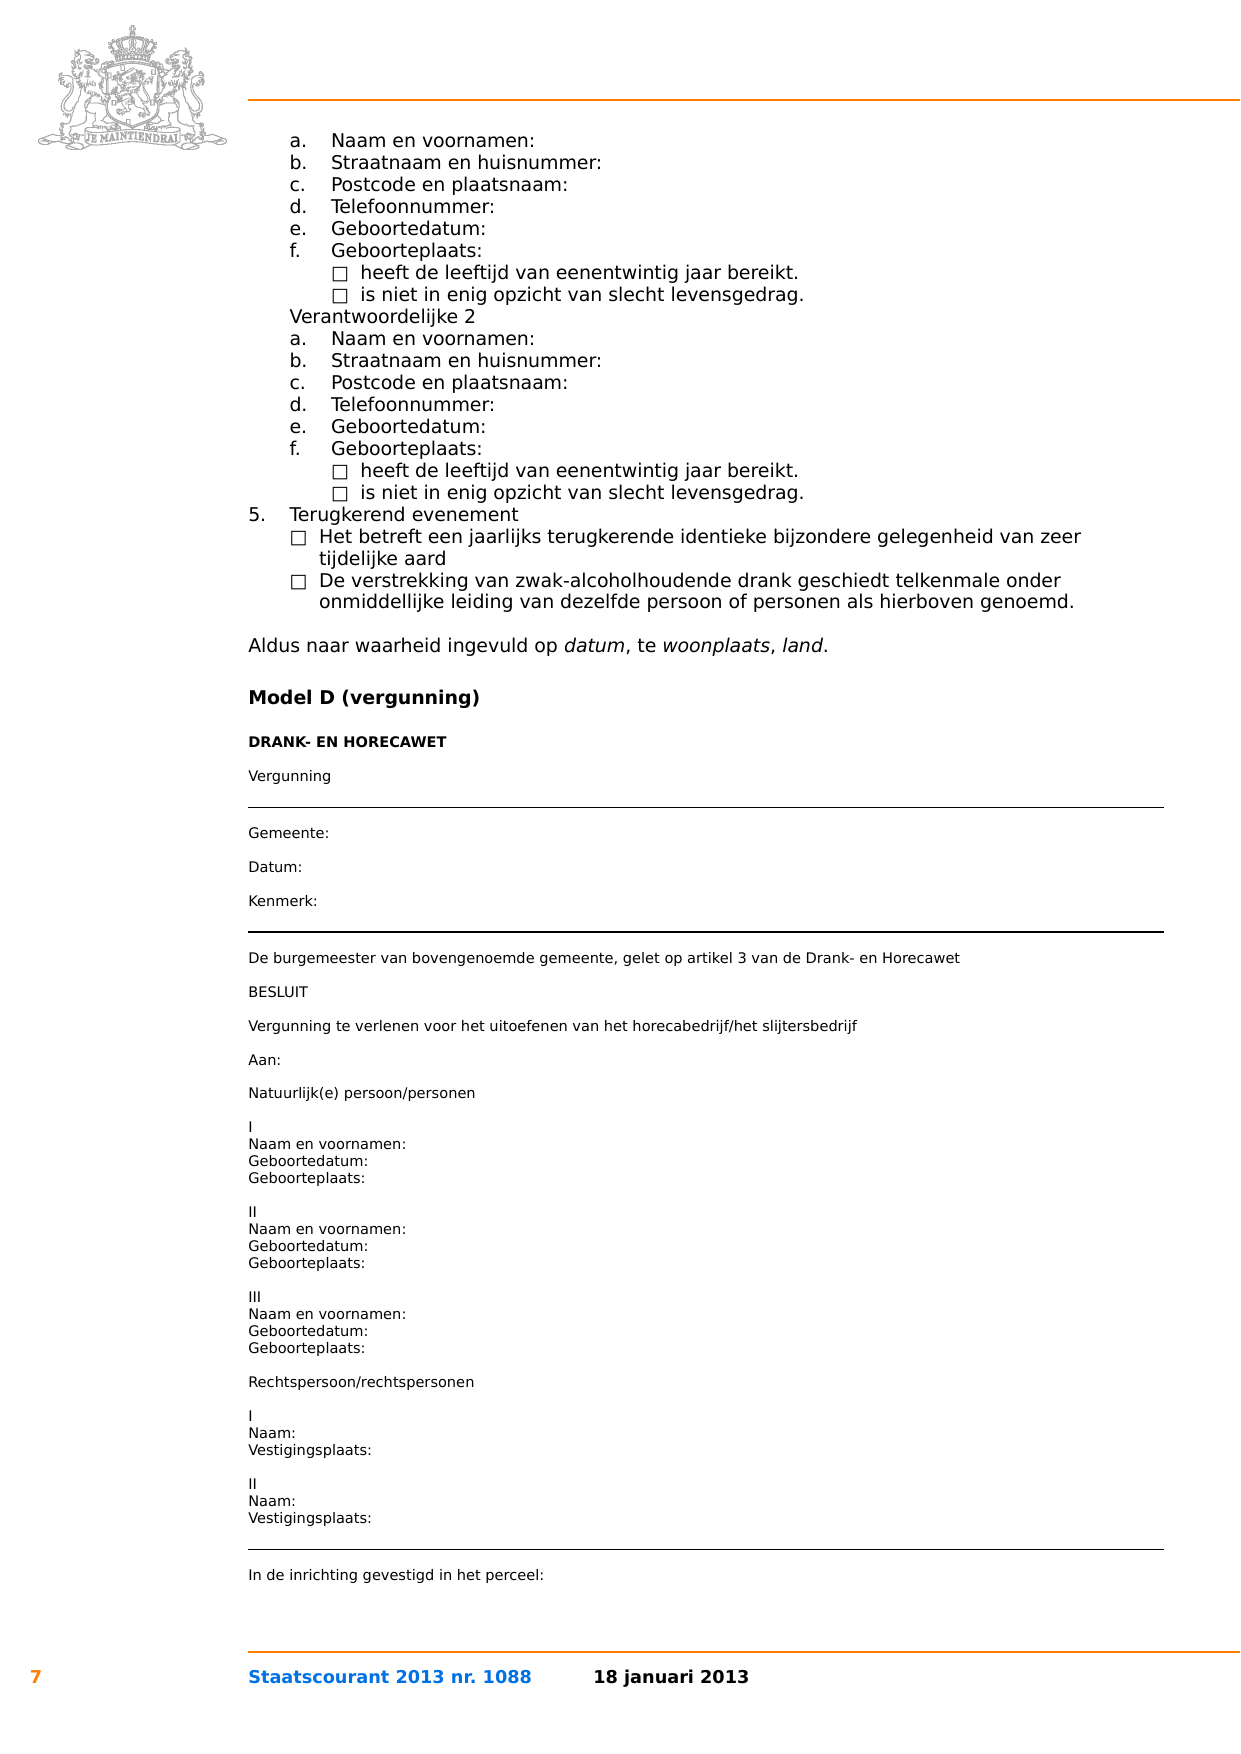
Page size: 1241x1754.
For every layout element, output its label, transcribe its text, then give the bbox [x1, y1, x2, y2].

table_cell [248, 842, 1163, 859]
text □ is niet in enig opzicht van slecht levensgedrag. [331, 482, 1163, 503]
picture [38, 25, 227, 150]
table_cell [248, 933, 1163, 949]
table_cell II Naam en voornamen: Geboortedatum: Geboorteplaats: [248, 1204, 1163, 1272]
table_cell [248, 1391, 1163, 1408]
text Verantwoordelijke 2 [289, 306, 1163, 328]
table_cell III Naam en voornamen: Geboortedatum: Geboorteplaats: [248, 1289, 1163, 1357]
table_cell Natuurlijk(e) persoon/personen [248, 1085, 1163, 1102]
table_cell [248, 808, 1163, 825]
table_cell [248, 1000, 1163, 1017]
table_header DRANK- EN HORECAWET [248, 734, 1163, 751]
table_cell [248, 966, 1163, 983]
table_cell II Naam: Vestigingsplaats: [248, 1476, 1163, 1527]
text 5. Terugkerend evenement [248, 503, 1163, 526]
table_cell In de inrichting gevestigd in het perceel: [248, 1566, 1163, 1583]
text □ De verstrekking van zwak-alcoholhoudende drank geschiedt telkenmale onder onmiddellijke leiding van dezelfde persoon of personen als hierboven genoemd. [289, 569, 1163, 613]
text Aldus naar waarheid ingevuld op datum, te woonplaats, land. [248, 635, 1163, 657]
table_cell I Naam: Vestigingsplaats: [248, 1408, 1163, 1459]
table_cell Vergunning [248, 768, 1163, 785]
table_cell [248, 1068, 1163, 1085]
text f. Geboorteplaats: [289, 240, 1163, 262]
text f. Geboorteplaats: [289, 438, 1163, 459]
text d. Telefoonnummer: [289, 196, 1163, 218]
table_cell [248, 1584, 1163, 1600]
table_cell [248, 1102, 1163, 1119]
table_cell Gemeente: [248, 825, 1163, 842]
table_cell [248, 1459, 1163, 1476]
table_cell Aan: [248, 1051, 1163, 1068]
text □ heeft de leeftijd van eenentwintig jaar bereikt. [331, 459, 1163, 482]
text e. Geboortedatum: [289, 218, 1163, 240]
text b. Straatnaam en huisnummer: [289, 152, 1163, 174]
table_cell Kenmerk: [248, 893, 1163, 910]
table_cell [248, 1034, 1163, 1051]
table_cell [248, 1527, 1163, 1548]
table_cell [248, 876, 1163, 893]
text a. Naam en voornamen: [289, 130, 1163, 152]
text □ heeft de leeftijd van eenentwintig jaar bereikt. [331, 262, 1163, 284]
text □ is niet in enig opzicht van slecht levensgedrag. [331, 284, 1163, 306]
table_cell Rechtspersoon/rechtspersonen [248, 1374, 1163, 1391]
table_cell [248, 1272, 1163, 1289]
text e. Geboortedatum: [289, 416, 1163, 438]
table_cell [248, 1357, 1163, 1374]
subtitle Model D (vergunning) [248, 687, 1163, 709]
table_cell [248, 1550, 1163, 1566]
text c. Postcode en plaatsnaam: [289, 174, 1163, 196]
text □ Het betreft een jaarlijks terugkerende identieke bijzondere gelegenheid van zeer tijdelijke aard [289, 526, 1163, 569]
table_cell [248, 751, 1163, 768]
table_cell BESLUIT [248, 984, 1163, 1000]
text d. Telefoonnummer: [289, 394, 1163, 416]
text c. Postcode en plaatsnaam: [289, 372, 1163, 394]
table_cell [248, 910, 1163, 931]
table_cell De burgemeester van bovengenoemde gemeente, gelet op artikel 3 van de Drank- en Horecawet [248, 950, 1163, 966]
table_cell [248, 1187, 1163, 1204]
table_cell Vergunning te verlenen voor het uitoefenen van het horecabedrijf/het slijtersbedrijf [248, 1018, 1163, 1034]
table_cell [248, 785, 1163, 807]
table_cell Datum: [248, 859, 1163, 876]
text b. Straatnaam en huisnummer: [289, 350, 1163, 372]
table_cell I Naam en voornamen: Geboortedatum: Geboorteplaats: [248, 1119, 1163, 1187]
text a. Naam en voornamen: [289, 328, 1163, 350]
